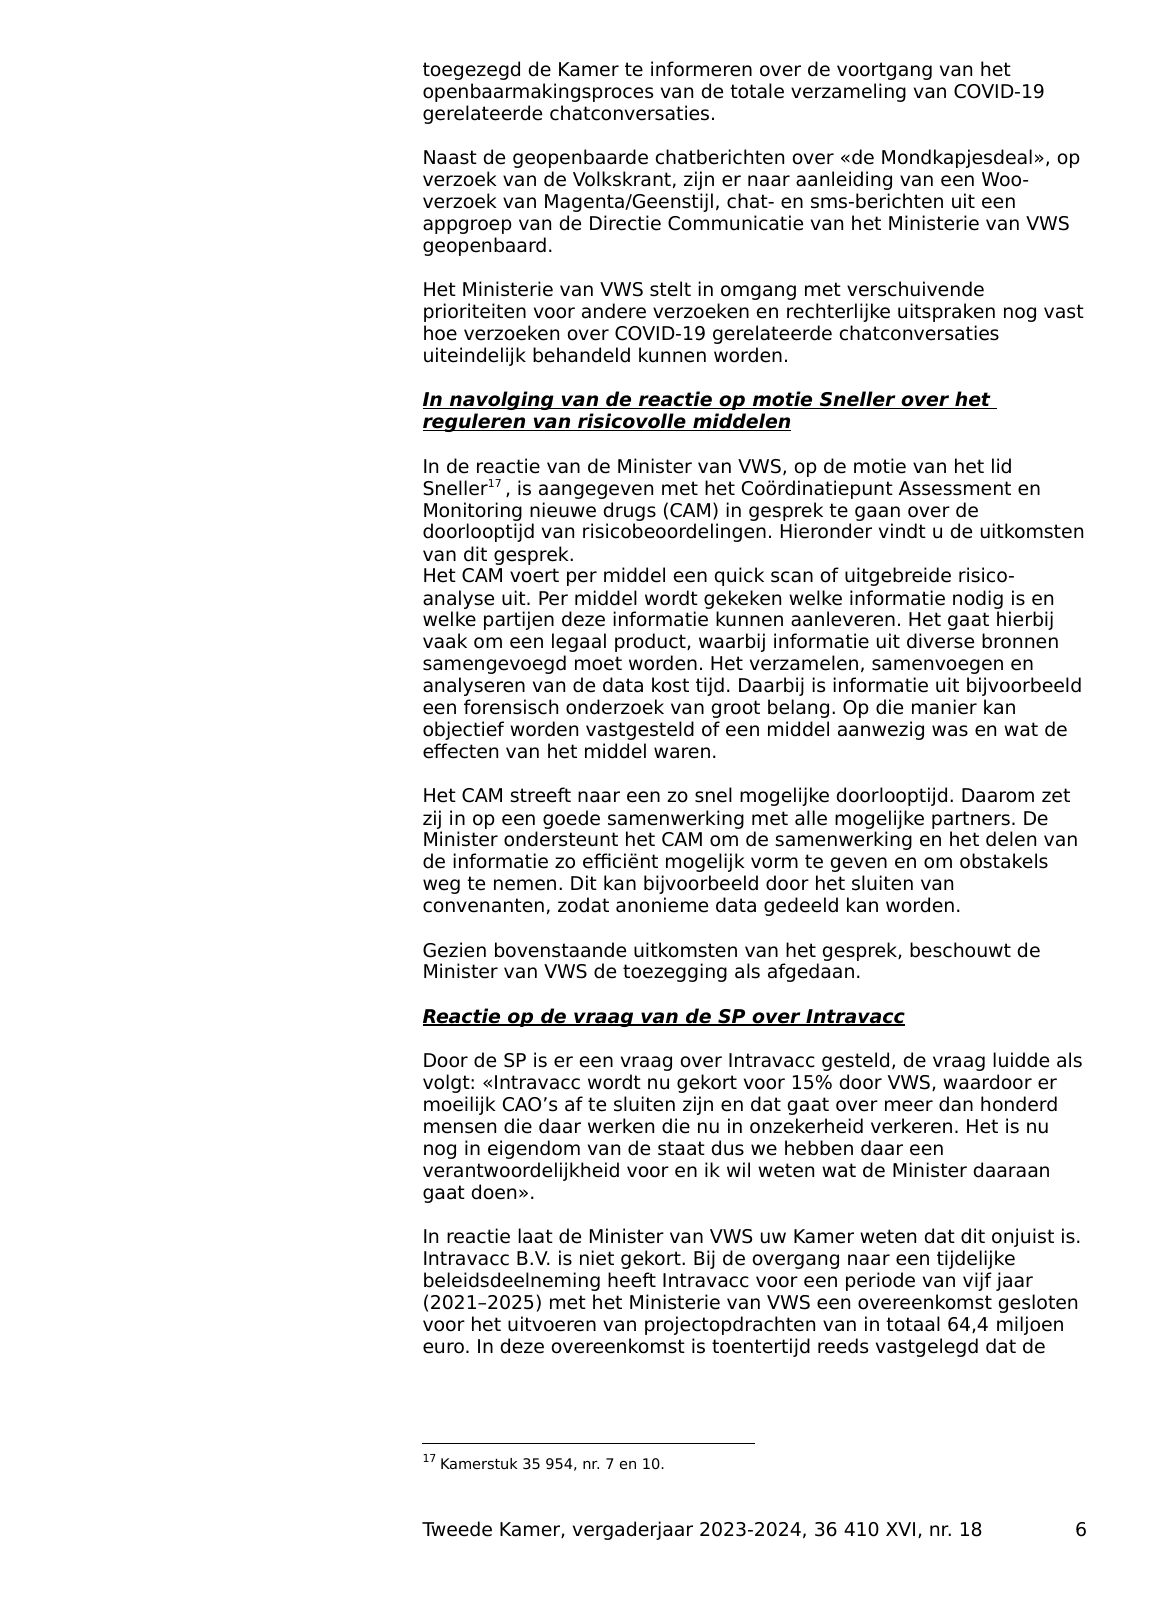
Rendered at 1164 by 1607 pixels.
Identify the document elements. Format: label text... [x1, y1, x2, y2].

subtitle Reactie op de vraag van de SP over Intravacc [422, 1006, 1087, 1028]
text Kamerstuk 35 954, nr. 7 en 10. [422, 1452, 1087, 1474]
text Het Ministerie van VWS stelt in omgang met verschuivende prioriteiten voor andere verzoeken en rechterlijke uitspraken nog vast hoe verzoeken over COVID-19 gerelateerde chatconversaties uiteindelijk behandeld kunnen worden. [422, 279, 1087, 367]
text Het CAM streeft naar een zo snel mogelijke doorlooptijd. Daarom zet zij in op een goede samenwerking met alle mogelijke partners. De Minister ondersteunt het CAM om de samenwerking en het delen van de informatie zo efficiënt mogelijk vorm te geven en om obstakels weg te nemen. Dit kan bijvoorbeeld door het sluiten van convenanten, zodat anonieme data gedeeld kan worden. [422, 785, 1087, 917]
subtitle In navolging van de reactie op motie Sneller over het reguleren van risicovolle middelen [422, 389, 1087, 433]
text toegezegd de Kamer te informeren over de voortgang van het openbaarmakingsproces van de totale verzameling van COVID-19 gerelateerde chatconversaties. [422, 59, 1087, 125]
text Het CAM voert per middel een quick scan of uitgebreide risico-analyse uit. Per middel wordt gekeken welke informatie nodig is en welke partijen deze informatie kunnen aanleveren. Het gaat hierbij vaak om een legaal product, waarbij informatie uit diverse bronnen samengevoegd moet worden. Het verzamelen, samenvoegen en analyseren van de data kost tijd. Daarbij is informatie uit bijvoorbeeld een forensisch onderzoek van groot belang. Op die manier kan objectief worden vastgesteld of een middel aanwezig was en wat de effecten van het middel waren. [422, 565, 1087, 763]
text Naast de geopenbaarde chatberichten over «de Mondkapjesdeal», op verzoek van de Volkskrant, zijn er naar aanleiding van een Woo-verzoek van Magenta/Geenstijl, chat- en sms-berichten uit een appgroep van de Directie Communicatie van het Ministerie van VWS geopenbaard. [422, 147, 1087, 257]
text In reactie laat de Minister van VWS uw Kamer weten dat dit onjuist is. Intravacc B.V. is niet gekort. Bij de overgang naar een tijdelijke beleidsdeelneming heeft Intravacc voor een periode van vijf jaar (2021–2025) met het Ministerie van VWS een overeenkomst gesloten voor het uitvoeren van projectopdrachten van in totaal 64,4 miljoen euro. In deze overeenkomst is toentertijd reeds vastgelegd dat de [422, 1226, 1087, 1358]
text Gezien bovenstaande uitkomsten van het gesprek, beschouwt de Minister van VWS de toezegging als afgedaan. [422, 939, 1087, 983]
text In de reactie van de Minister van VWS, op de motie van het lid Sneller, is aangegeven met het Coördinatiepunt Assessment en Monitoring nieuwe drugs (CAM) in gesprek te gaan over de doorlooptijd van risicobeoordelingen. Hieronder vindt u de uitkomsten van dit gesprek. [422, 456, 1087, 565]
text Door de SP is er een vraag over Intravacc gesteld, de vraag luidde als volgt: «Intravacc wordt nu gekort voor 15% door VWS, waardoor er moeilijk CAO’s af te sluiten zijn en dat gaat over meer dan honderd mensen die daar werken die nu in onzekerheid verkeren. Het is nu nog in eigendom van de staat dus we hebben daar een verantwoordelijkheid voor en ik wil weten wat de Minister daaraan gaat doen». [422, 1050, 1087, 1204]
